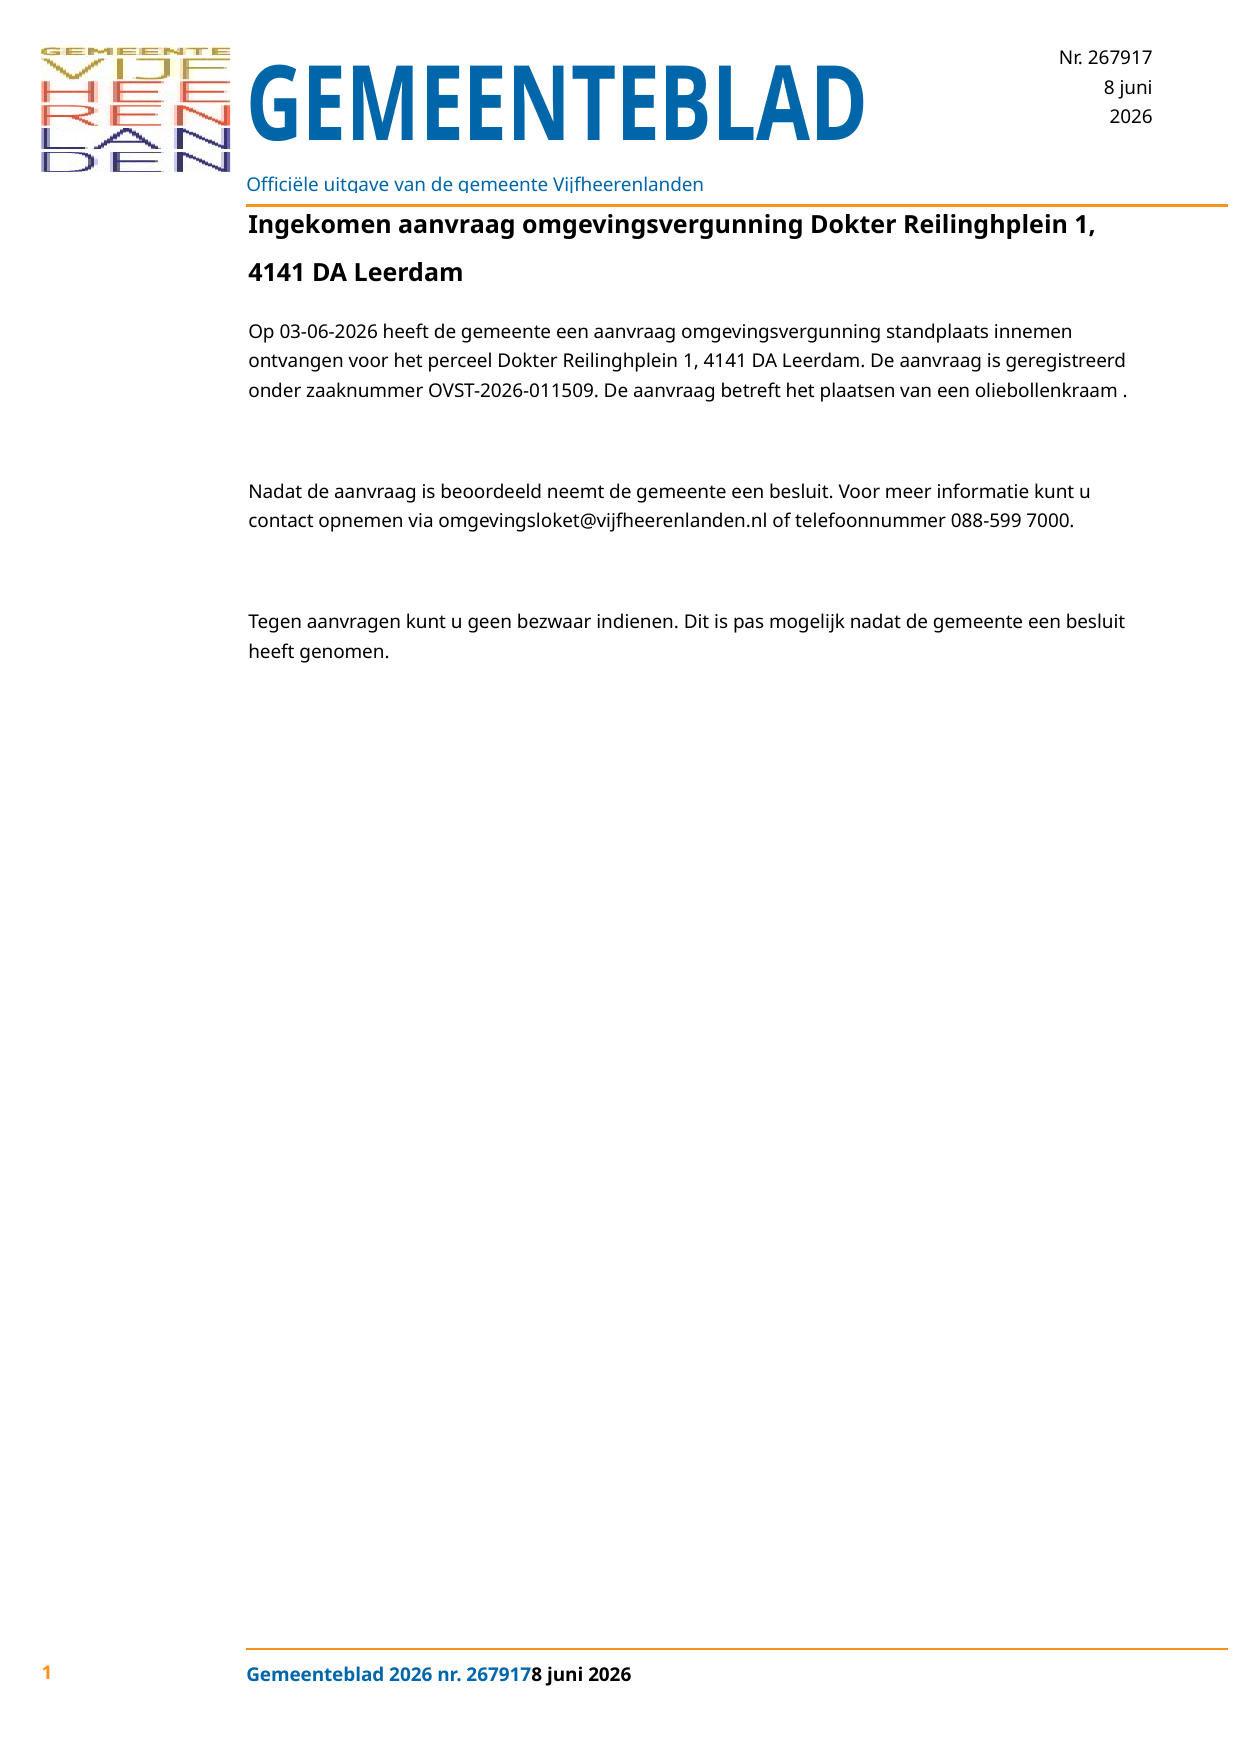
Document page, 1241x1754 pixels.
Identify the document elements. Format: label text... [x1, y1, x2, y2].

picture [41, 47, 231, 172]
text Op 03-06-2026 heeft de gemeente een aanvraag omgevingsvergunning standplaats innemen ontvangen voor het perceel Dokter Reilinghplein 1, 4141 DA Leerdam. De aanvraag is geregistreerd onder zaaknummer OVST-2026-011509. De aanvraag betreft het plaatsen van een oliebollenkraam . [248, 318, 1152, 403]
text Ingekomen aanvraag omgevingsvergunning Dokter Reilinghplein 1, 4141 DA Leerdam [248, 207, 1152, 288]
text Tegen aanvragen kunt u geen bezwaar indienen. Dit is pas mogelijk nadat de gemeente een besluit heeft genomen. [248, 608, 1152, 664]
text Nadat de aanvraag is beoordeeld neemt de gemeente een besluit. Voor meer informatie kunt u contact opnemen via omgevingsloket@vijfheerenlanden.nl of telefoonnummer 088-599 7000. [248, 478, 1152, 533]
